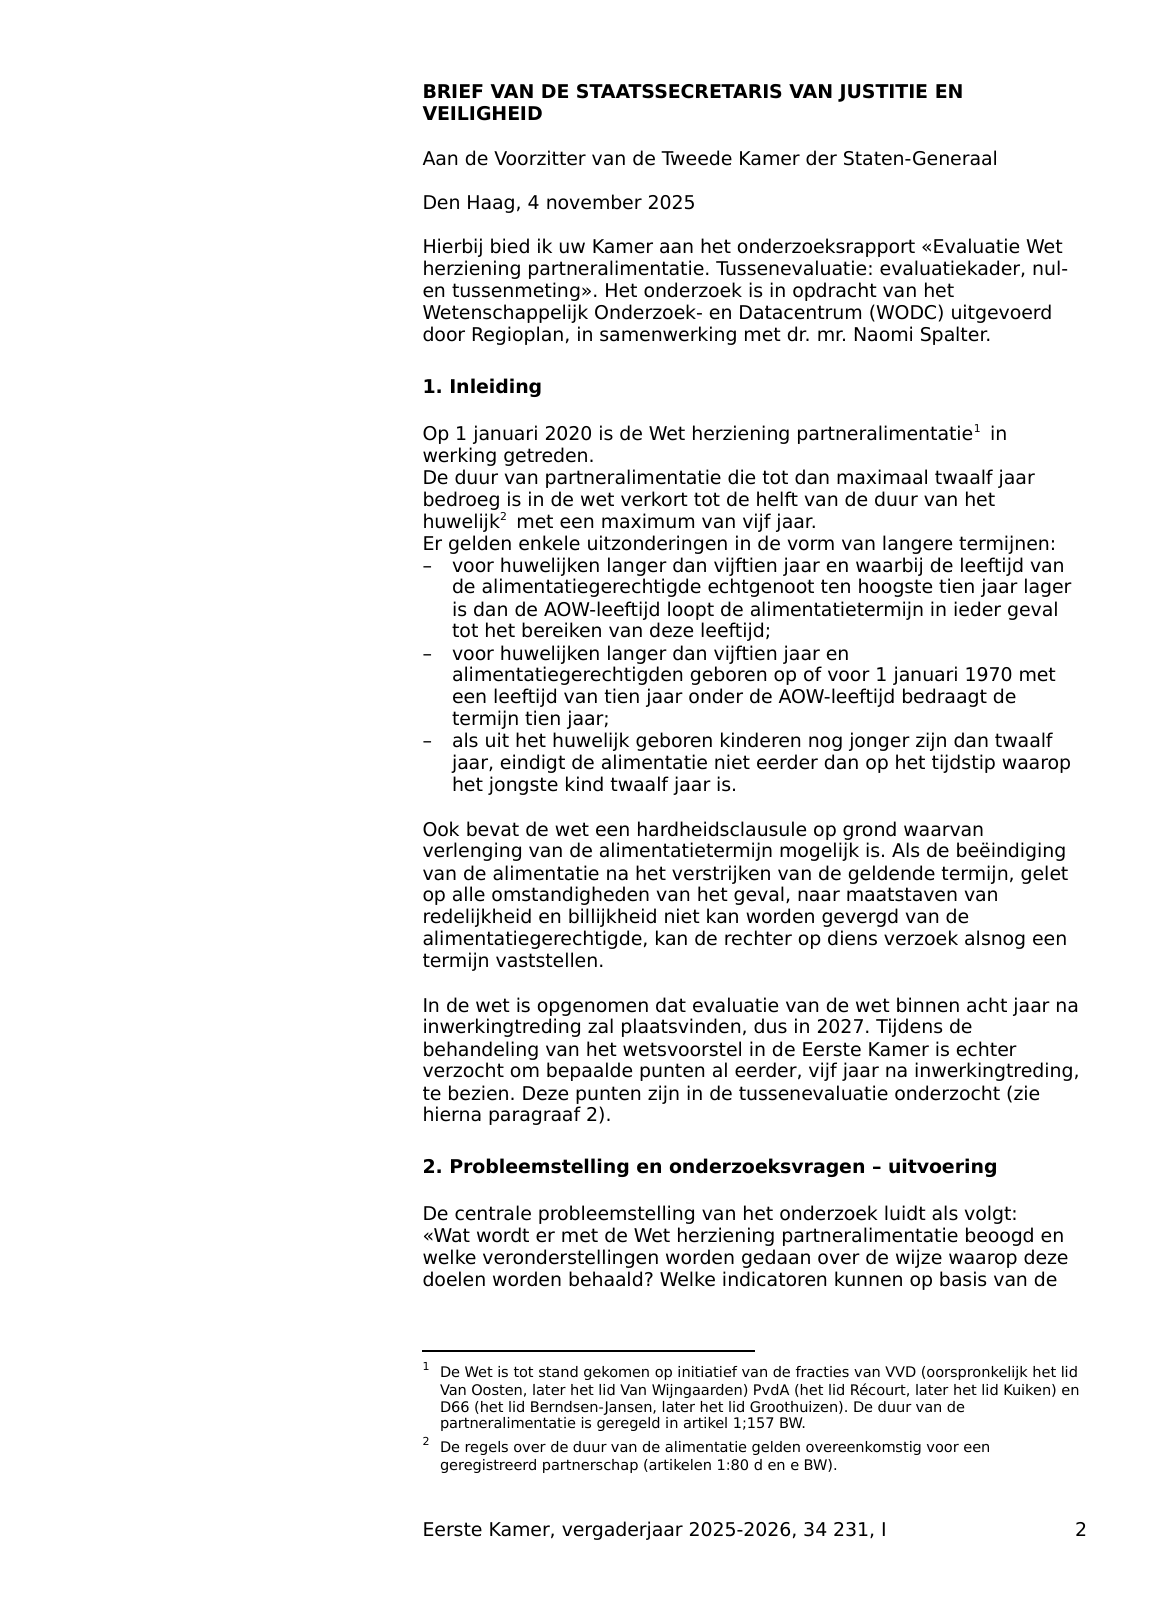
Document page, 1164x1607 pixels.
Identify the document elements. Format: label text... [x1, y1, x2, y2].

text Hierbij bied ik uw Kamer aan het onderzoeksrapport «Evaluatie Wet herziening partneralimentatie. Tussenevaluatie: evaluatiekader, nul-en tussenmeting». Het onderzoek is in opdracht van het Wetenschappelijk Onderzoek- en Datacentrum (WODC) uitgevoerd door Regioplan, in samenwerking met dr. mr. Naomi Spalter. [422, 236, 1087, 346]
text Ook bevat de wet een hardheidsclausule op grond waarvan verlenging van de alimentatietermijn mogelijk is. Als de beëindiging van de alimentatie na het verstrijken van de geldende termijn, gelet op alle omstandigheden van het geval, naar maatstaven van redelijkheid en billijkheid niet kan worden gevergd van de alimentatiegerechtigde, kan de rechter op diens verzoek alsnog een termijn vaststellen. [422, 818, 1087, 972]
subtitle 2. Probleemstelling en onderzoeksvragen – uitvoering [422, 1156, 1087, 1178]
text – voor huwelijken langer dan vijftien jaar en alimentatiegerechtigden geboren op of voor 1 januari 1970 met een leeftijd van tien jaar onder de AOW-leeftijd bedraagt de termijn tien jaar; [422, 642, 1087, 730]
text «Wat wordt er met de Wet herziening partneralimentatie beoogd en welke veronderstellingen worden gedaan over de wijze waarop deze doelen worden behaald? Welke indicatoren kunnen op basis van de [422, 1225, 1087, 1291]
text De Wet is tot stand gekomen op initiatief van de fracties van VVD (oorspronkelijk het lid Van Oosten, later het lid Van Wijngaarden) PvdA (het lid Récourt, later het lid Kuiken) en D66 (het lid Berndsen-Jansen, later het lid Groothuizen). De duur van de partneralimentatie is geregeld in artikel 1;157 BW. [422, 1360, 1087, 1432]
text Op 1 januari 2020 is de Wet herziening partneralimentatie in werking getreden. [422, 423, 1087, 467]
text De regels over de duur van de alimentatie gelden overeenkomstig voor een geregistreerd partnerschap (artikelen 1:80 d en e BW). [422, 1435, 1087, 1474]
text – als uit het huwelijk geboren kinderen nog jonger zijn dan twaalf jaar, eindigt de alimentatie niet eerder dan op het tijdstip waarop het jongste kind twaalf jaar is. [422, 730, 1087, 796]
text In de wet is opgenomen dat evaluatie van de wet binnen acht jaar na inwerkingtreding zal plaatsvinden, dus in 2027. Tijdens de behandeling van het wetsvoorstel in de Eerste Kamer is echter verzocht om bepaalde punten al eerder, vijf jaar na inwerkingtreding, te bezien. Deze punten zijn in de tussenevaluatie onderzocht (zie hierna paragraaf 2). [422, 994, 1087, 1126]
text – voor huwelijken langer dan vijftien jaar en waarbij de leeftijd van de alimentatiegerechtigde echtgenoot ten hoogste tien jaar lager is dan de AOW-leeftijd loopt de alimentatietermijn in ieder geval tot het bereiken van deze leeftijd; [422, 554, 1087, 642]
subtitle 1. Inleiding [422, 376, 1087, 398]
text Er gelden enkele uitzonderingen in de vorm van langere termijnen: [422, 532, 1087, 554]
text De duur van partneralimentatie die tot dan maximaal twaalf jaar bedroeg is in de wet verkort tot de helft van de duur van het huwelijk met een maximum van vijf jaar. [422, 467, 1087, 532]
text De centrale probleemstelling van het onderzoek luidt als volgt: [422, 1203, 1087, 1225]
text Den Haag, 4 november 2025 [422, 192, 1087, 213]
subtitle BRIEF VAN DE STAATSSECRETARIS VAN JUSTITIE EN VEILIGHEID [422, 81, 1087, 125]
text Aan de Voorzitter van de Tweede Kamer der Staten-Generaal [422, 147, 1087, 169]
